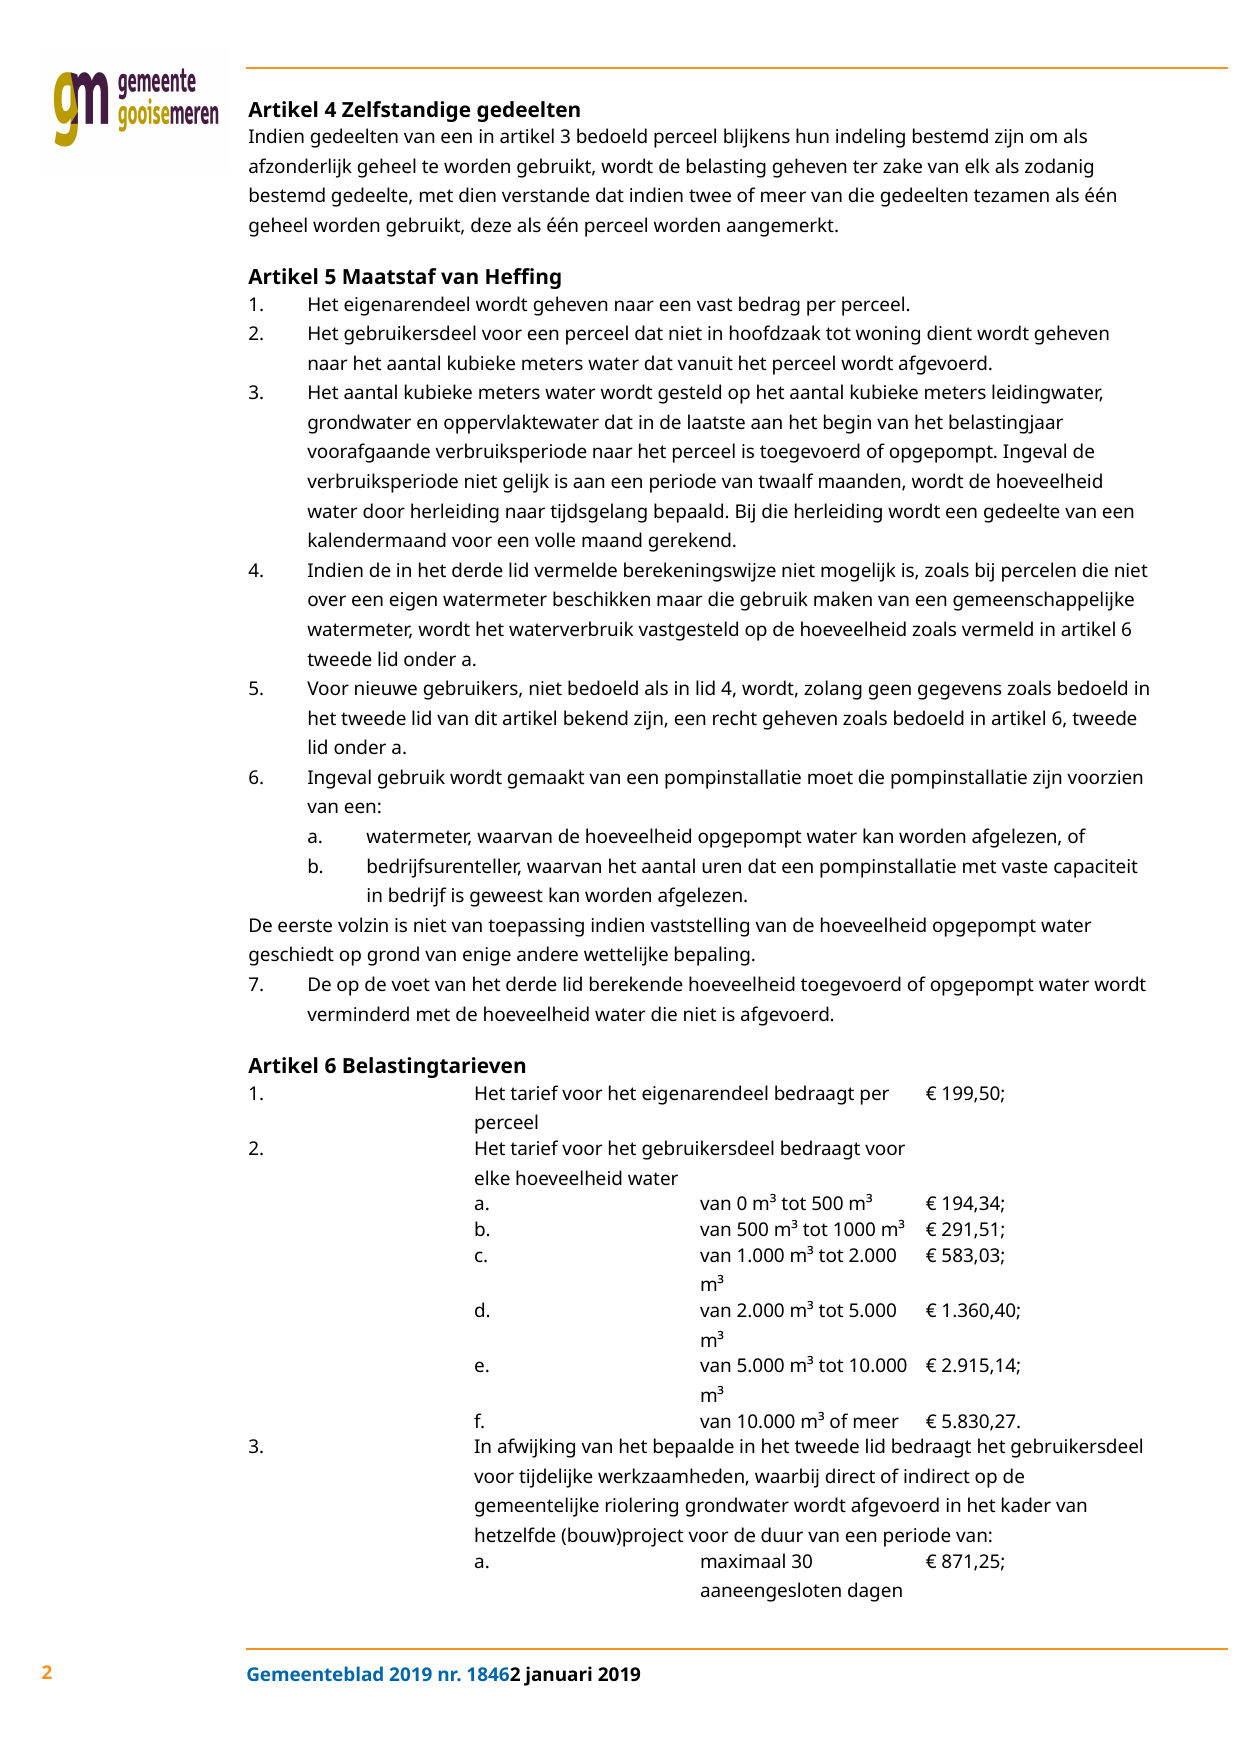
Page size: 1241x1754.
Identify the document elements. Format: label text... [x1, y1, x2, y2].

table_cell d. [474, 1297, 700, 1352]
table_cell € 1.360,40; [926, 1297, 1152, 1352]
table_cell maximaal 30 aaneengesloten dagen [700, 1548, 926, 1603]
list Indien de in het derde lid vermelde berekeningswijze niet mogelijk is, zoals bij percelen die niet over een eigen watermeter beschikken maar die gebruik maken van een gemeenschappelijke watermeter, wordt het waterverbruik vastgesteld op de hoeveelheid zoals vermeld in artikel 6 tweede lid onder a. [248, 557, 1152, 672]
table_cell € 194,34; [926, 1190, 1152, 1216]
table_cell c. [474, 1242, 700, 1297]
table_header 1. [248, 1080, 474, 1135]
list Het eigenarendeel wordt geheven naar een vast bedrag per perceel. [248, 291, 1152, 317]
table_cell € 291,51; [926, 1216, 1152, 1242]
list De op de voet van het derde lid berekende hoeveelheid toegevoerd of opgepompt water wordt verminderd met de hoeveelheid water die niet is afgevoerd. [248, 971, 1152, 1027]
table_cell van 10.000 m³ of meer [700, 1408, 926, 1433]
list Ingeval gebruik wordt gemaakt van een pompinstallatie moet die pompinstallatie zijn voorzien van een: [248, 764, 1152, 819]
table_cell [248, 1216, 474, 1242]
text Indien gedeelten van een in artikel 3 bedoeld perceel blijkens hun indeling bestemd zijn om als afzonderlijk geheel te worden gebruikt, wordt de belasting geheven ter zake van elk als zodanig bestemd gedeelte, met dien verstande dat indien twee of meer van die gedeelten tezamen als één geheel worden gebruikt, deze als één perceel worden aangemerkt. [248, 123, 1152, 238]
text Artikel 5 Maatstaf van Heffing [248, 262, 1152, 291]
table_cell [926, 1135, 1152, 1190]
table_cell e. [474, 1353, 700, 1408]
table_cell van 500 m³ tot 1000 m³ [700, 1216, 926, 1242]
table_cell € 5.830,27. [926, 1408, 1152, 1433]
list watermeter, waarvan de hoeveelheid opgepompt water kan worden afgelezen, of [307, 823, 1152, 849]
table_cell van 5.000 m³ tot 10.000 m³ [700, 1353, 926, 1408]
table_cell [248, 1548, 474, 1603]
table_cell In afwijking van het bepaalde in het tweede lid bedraagt het gebruikersdeel voor tijdelijke werkzaamheden, waarbij direct of indirect op de gemeentelijke riolering grondwater wordt afgevoerd in het kader van hetzelfde (bouw)project voor de duur van een periode van: [474, 1434, 1152, 1548]
text Artikel 4 Zelfstandige gedeelten [248, 95, 1152, 123]
table_cell 3. [248, 1434, 474, 1548]
table_cell € 583,03; [926, 1242, 1152, 1297]
table_cell [248, 1190, 474, 1216]
table_cell [248, 1408, 474, 1433]
table_cell € 871,25; [926, 1548, 1152, 1603]
table_cell van 1.000 m³ tot 2.000 m³ [700, 1242, 926, 1297]
table_cell [248, 1353, 474, 1408]
table_cell [248, 1297, 474, 1352]
table_header € 199,50; [926, 1080, 1152, 1135]
list Voor nieuwe gebruikers, niet bedoeld als in lid 4, wordt, zolang geen gegevens zoals bedoeld in het tweede lid van dit artikel bekend zijn, een recht geheven zoals bedoeld in artikel 6, tweede lid onder a. [248, 675, 1152, 760]
table_cell Het tarief voor het gebruikersdeel bedraagt voor elke hoeveelheid water [474, 1135, 926, 1190]
list Het aantal kubieke meters water wordt gesteld op het aantal kubieke meters leidingwater, grondwater en oppervlaktewater dat in de laatste aan het begin van het belastingjaar voorafgaande verbruiksperiode naar het perceel is toegevoerd of opgepompt. Ingeval de verbruiksperiode niet gelijk is aan een periode van twaalf maanden, wordt de hoeveelheid water door herleiding naar tijdsgelang bepaald. Bij die herleiding wordt een gedeelte van een kalendermaand voor een volle maand gerekend. [248, 379, 1152, 553]
list bedrijfsurenteller, waarvan het aantal uren dat een pompinstallatie met vaste capaciteit in bedrijf is geweest kan worden afgelezen. [307, 853, 1152, 908]
table_cell van 0 m³ tot 500 m³ [700, 1190, 926, 1216]
table_cell € 2.915,14; [926, 1353, 1152, 1408]
text Artikel 6 Belastingtarieven [248, 1051, 1152, 1080]
table_cell 2. [248, 1135, 474, 1190]
text De eerste volzin is niet van toepassing indien vaststelling van de hoeveelheid opgepompt water geschiedt op grond van enige andere wettelijke bepaling. [248, 912, 1152, 967]
picture [41, 47, 231, 172]
table_cell a. [474, 1548, 700, 1603]
list Het gebruikersdeel voor een perceel dat niet in hoofdzaak tot woning dient wordt geheven naar het aantal kubieke meters water dat vanuit het perceel wordt afgevoerd. [248, 320, 1152, 376]
table_cell a. [474, 1190, 700, 1216]
table_cell van 2.000 m³ tot 5.000 m³ [700, 1297, 926, 1352]
table_cell [248, 1242, 474, 1297]
table_cell f. [474, 1408, 700, 1433]
table_header Het tarief voor het eigenarendeel bedraagt per perceel [474, 1080, 926, 1135]
table_cell b. [474, 1216, 700, 1242]
